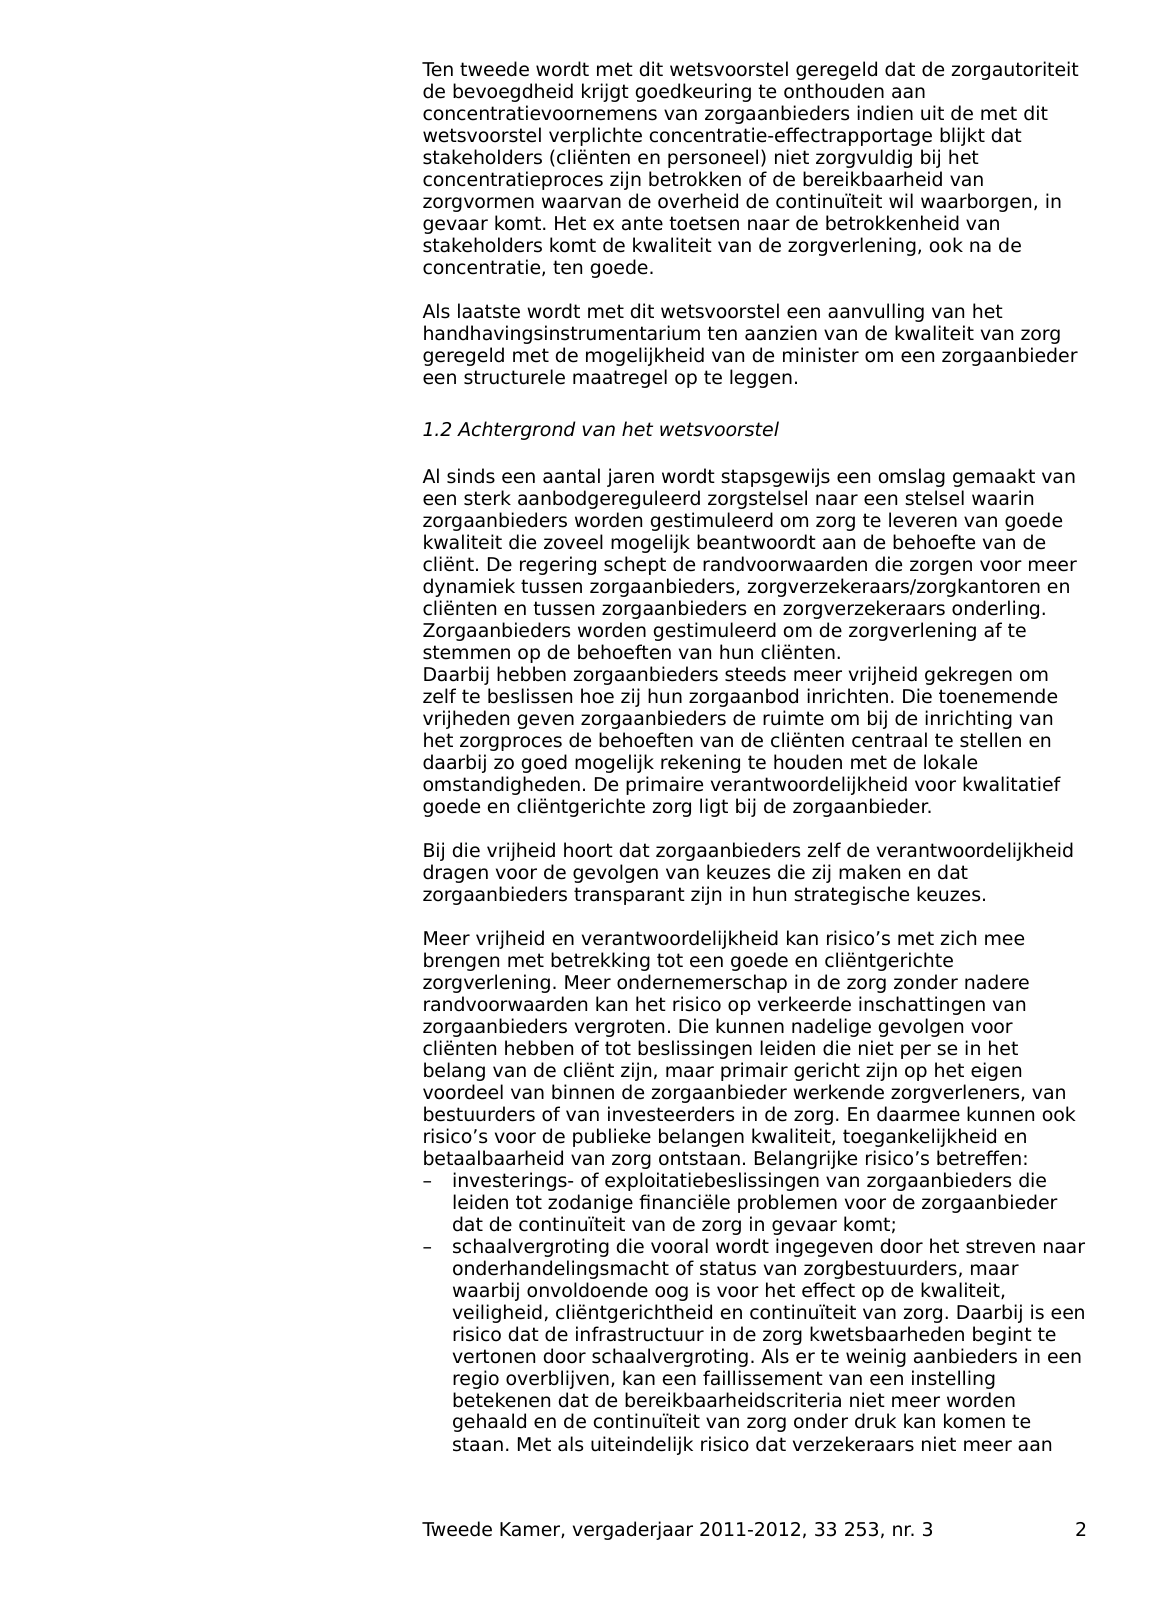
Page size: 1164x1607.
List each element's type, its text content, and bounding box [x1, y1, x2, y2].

text Al sinds een aantal jaren wordt stapsgewijs een omslag gemaakt van een sterk aanbodgereguleerd zorgstelsel naar een stelsel waarin zorgaanbieders worden gestimuleerd om zorg te leveren van goede kwaliteit die zoveel mogelijk beantwoordt aan de behoefte van de cliënt. De regering schept de randvoorwaarden die zorgen voor meer dynamiek tussen zorgaanbieders, zorgverzekeraars/zorgkantoren en cliënten en tussen zorgaanbieders en zorgverzekeraars onderling. Zorgaanbieders worden gestimuleerd om de zorgverlening af te stemmen op de behoeften van hun cliënten. [422, 466, 1087, 664]
text Bij die vrijheid hoort dat zorgaanbieders zelf de verantwoordelijkheid dragen voor de gevolgen van keuzes die zij maken en dat zorgaanbieders transparant zijn in hun strategische keuzes. [422, 840, 1087, 906]
text Als laatste wordt met dit wetsvoorstel een aanvulling van het handhavingsinstrumentarium ten aanzien van de kwaliteit van zorg geregeld met de mogelijkheid van de minister om een zorgaanbieder een structurele maatregel op te leggen. [422, 301, 1087, 389]
text Ten tweede wordt met dit wetsvoorstel geregeld dat de zorgautoriteit de bevoegdheid krijgt goedkeuring te onthouden aan concentratievoornemens van zorgaanbieders indien uit de met dit wetsvoorstel verplichte concentratie-effectrapportage blijkt dat stakeholders (cliënten en personeel) niet zorgvuldig bij het concentratieproces zijn betrokken of de bereikbaarheid van zorgvormen waarvan de overheid de continuïteit wil waarborgen, in gevaar komt. Het ex ante toetsen naar de betrokkenheid van stakeholders komt de kwaliteit van de zorgverlening, ook na de concentratie, ten goede. [422, 59, 1087, 279]
text Meer vrijheid en verantwoordelijkheid kan risico’s met zich mee brengen met betrekking tot een goede en cliëntgerichte zorgverlening. Meer ondernemerschap in de zorg zonder nadere randvoorwaarden kan het risico op verkeerde inschattingen van zorgaanbieders vergroten. Die kunnen nadelige gevolgen voor cliënten hebben of tot beslissingen leiden die niet per se in het belang van de cliënt zijn, maar primair gericht zijn op het eigen voordeel van binnen de zorgaanbieder werkende zorgverleners, van bestuurders of van investeerders in de zorg. En daarmee kunnen ook risico’s voor de publieke belangen kwaliteit, toegankelijkheid en betaalbaarheid van zorg ontstaan. Belangrijke risico’s betreffen: [422, 928, 1087, 1170]
text – investerings- of exploitatiebeslissingen van zorgaanbieders die leiden tot zodanige financiële problemen voor de zorgaanbieder dat de continuïteit van de zorg in gevaar komt; [422, 1170, 1087, 1236]
text – schaalvergroting die vooral wordt ingegeven door het streven naar onderhandelingsmacht of status van zorgbestuurders, maar waarbij onvoldoende oog is voor het effect op de kwaliteit, veiligheid, cliëntgerichtheid en continuïteit van zorg. Daarbij is een risico dat de infrastructuur in de zorg kwetsbaarheden begint te vertonen door schaalvergroting. Als er te weinig aanbieders in een regio overblijven, kan een faillissement van een instelling betekenen dat de bereikbaarheidscriteria niet meer worden gehaald en de continuïteit van zorg onder druk kan komen te staan. Met als uiteindelijk risico dat verzekeraars niet meer aan [422, 1236, 1087, 1455]
text Daarbij hebben zorgaanbieders steeds meer vrijheid gekregen om zelf te beslissen hoe zij hun zorgaanbod inrichten. Die toenemende vrijheden geven zorgaanbieders de ruimte om bij de inrichting van het zorgproces de behoeften van de cliënten centraal te stellen en daarbij zo goed mogelijk rekening te houden met de lokale omstandigheden. De primaire verantwoordelijkheid voor kwalitatief goede en cliëntgerichte zorg ligt bij de zorgaanbieder. [422, 664, 1087, 818]
subtitle 1.2 Achtergrond van het wetsvoorstel [422, 419, 1087, 441]
